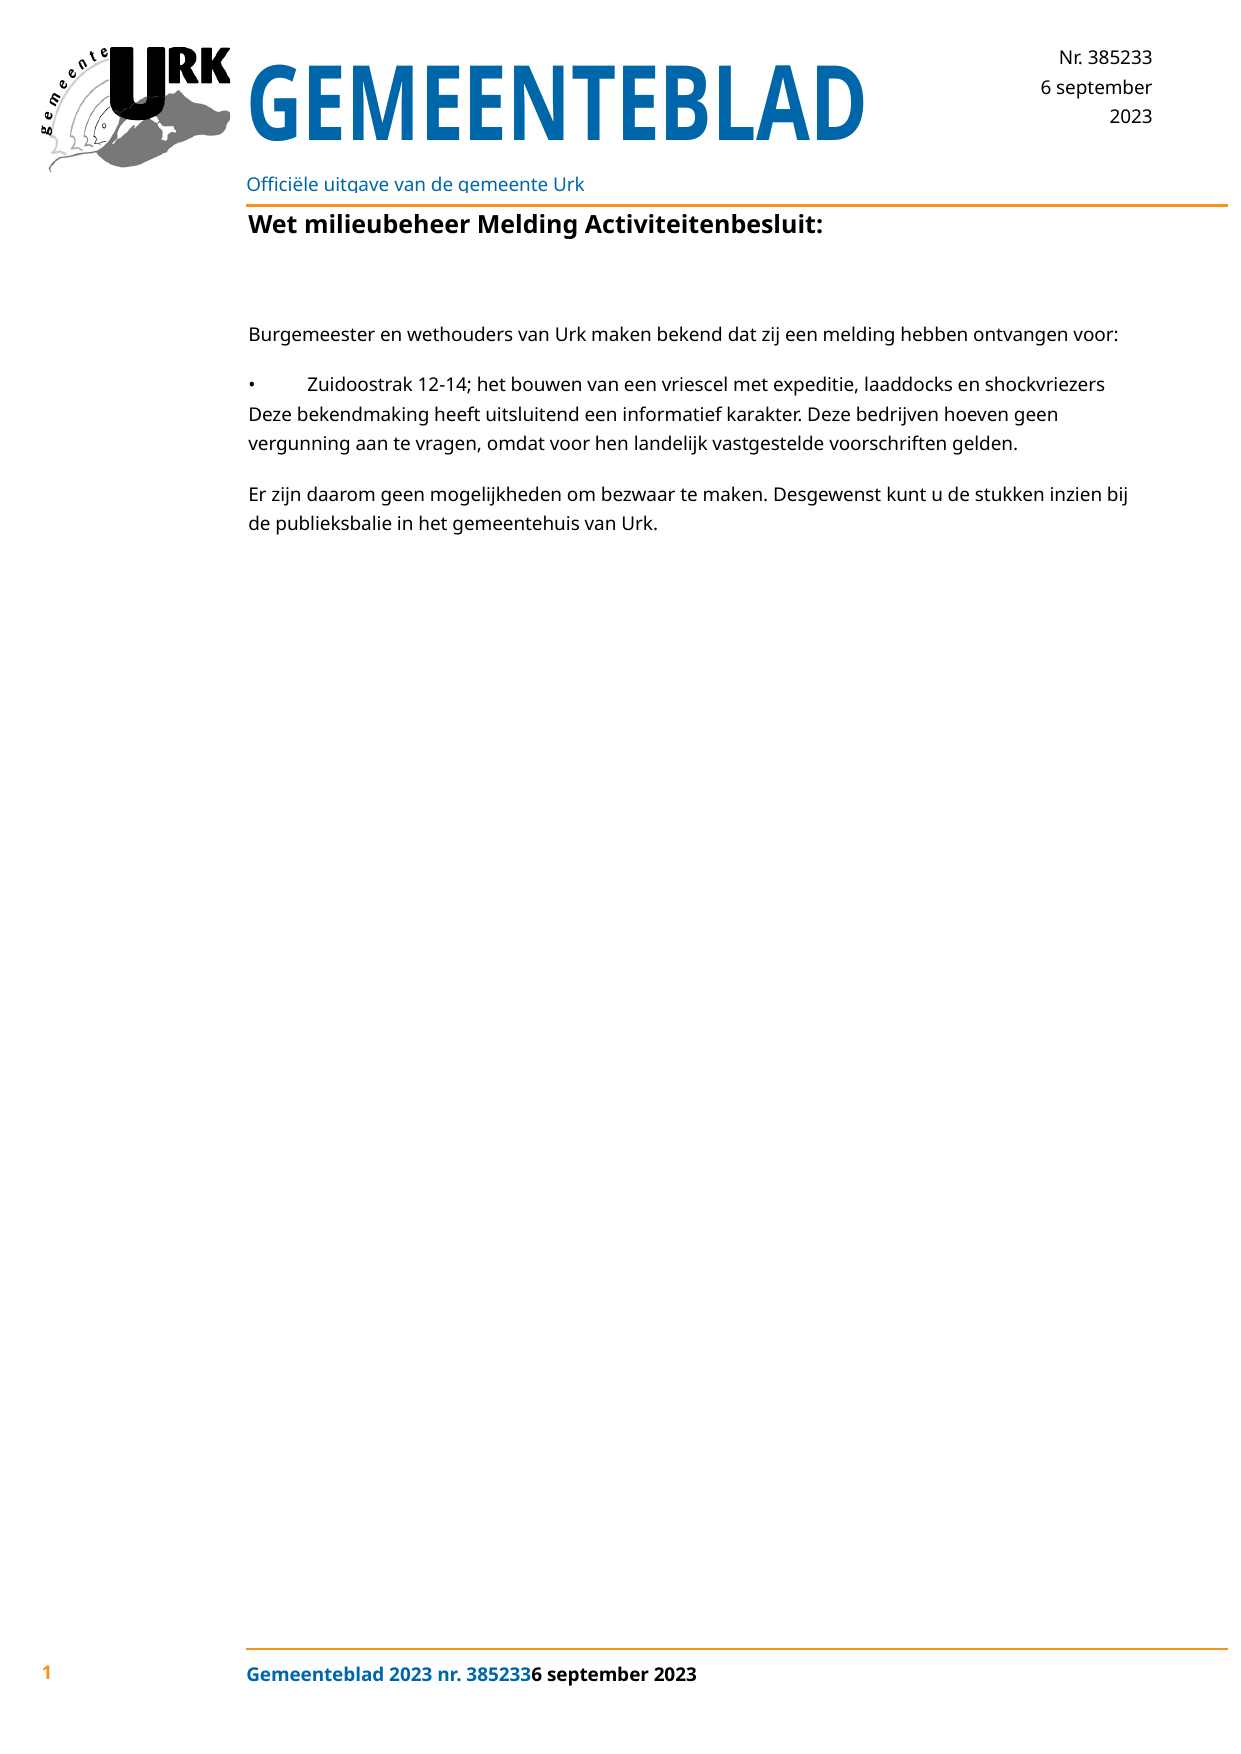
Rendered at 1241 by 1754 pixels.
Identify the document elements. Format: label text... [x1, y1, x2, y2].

text Burgemeester en wethouders van Urk maken bekend dat zij een melding hebben ontvangen voor: [248, 321, 1152, 346]
text Wet milieubeheer Melding Activiteitenbesluit: [248, 207, 1152, 241]
picture [41, 47, 231, 172]
text Deze bekendmaking heeft uitsluitend een informatief karakter. Deze bedrijven hoeven geen vergunning aan te vragen, omdat voor hen landelijk vastgestelde voorschriften gelden. [248, 401, 1152, 456]
text Er zijn daarom geen mogelijkheden om bezwaar te maken. Desgewenst kunt u de stukken inzien bij de publieksbalie in het gemeentehuis van Urk. [248, 481, 1152, 536]
list Zuidoostrak 12-14; het bouwen van een vriescel met expeditie, laaddocks en shockvriezers [248, 371, 1152, 397]
